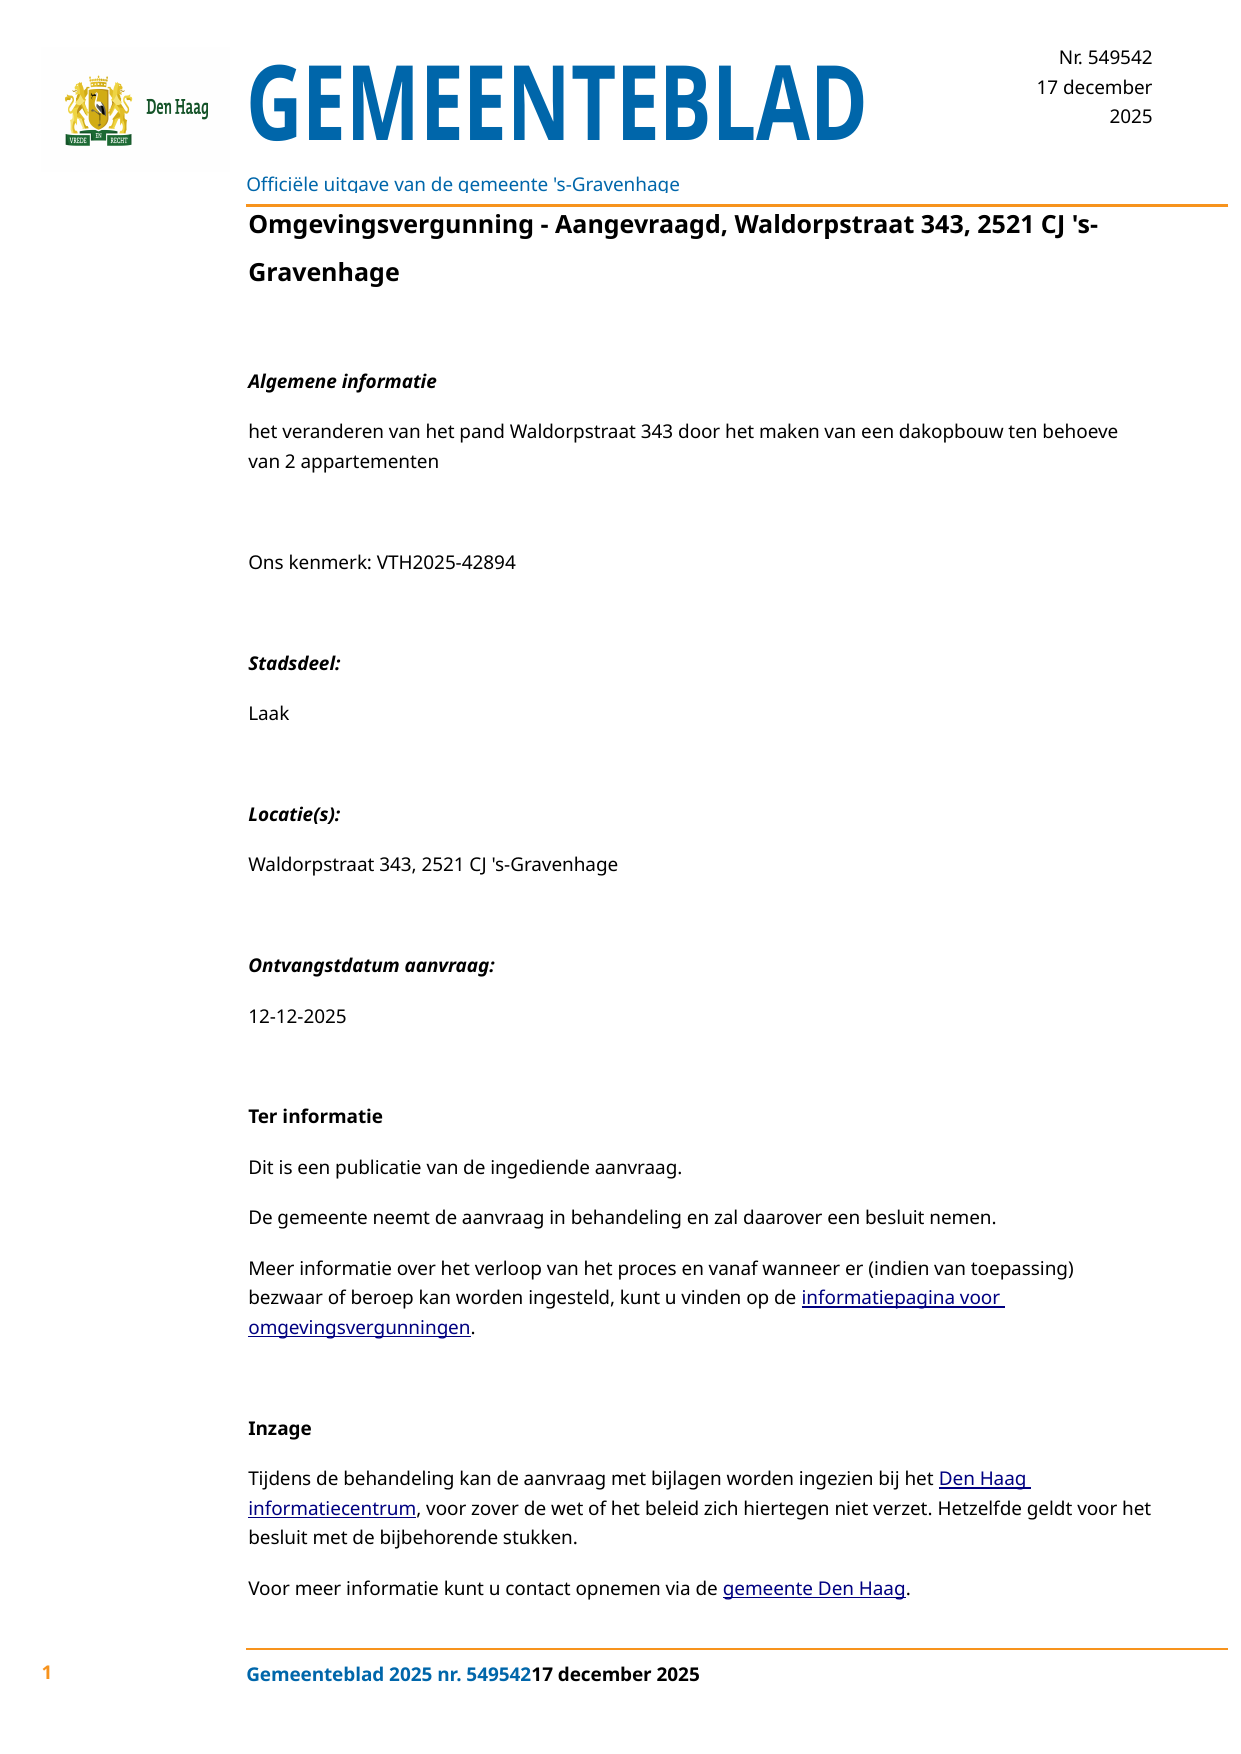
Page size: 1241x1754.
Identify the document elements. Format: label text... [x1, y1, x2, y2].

text Laak [248, 700, 1152, 726]
text Ter informatie [248, 1104, 1152, 1129]
picture [41, 47, 231, 172]
text 12-12-2025 [248, 1003, 1152, 1029]
text Tijdens de behandeling kan de aanvraag met bijlagen worden ingezien bij het Den Haag informatiecentrum, voor zover de wet of het beleid zich hiertegen niet verzet. Hetzelfde geldt voor het besluit met de bijbehorende stukken. [248, 1465, 1152, 1550]
text Voor meer informatie kunt u contact opnemen via de gemeente Den Haag. [248, 1575, 1152, 1601]
text Inzage [248, 1415, 1152, 1441]
text Omgevingsvergunning - Aangevraagd, Waldorpstraat 343, 2521 CJ 's-Gravenhage [248, 207, 1152, 288]
text Waldorpstraat 343, 2521 CJ 's-Gravenhage [248, 852, 1152, 877]
text Algemene informatie [248, 368, 1152, 394]
text Ontvangstdatum aanvraag: [248, 952, 1152, 978]
text De gemeente neemt de aanvraag in behandeling en zal daarover een besluit nemen. [248, 1204, 1152, 1230]
text het veranderen van het pand Waldorpstraat 343 door het maken van een dakopbouw ten behoeve van 2 appartementen [248, 419, 1152, 474]
text Ons kenmerk: VTH2025-42894 [248, 549, 1152, 575]
text Dit is een publicatie van de ingediende aanvraag. [248, 1154, 1152, 1180]
text Meer informatie over het verloop van het proces en vanaf wanneer er (indien van toepassing) bezwaar of beroep kan worden ingesteld, kunt u vinden op de informatiepagina voor omgevingsvergunningen. [248, 1255, 1152, 1340]
text Locatie(s): [248, 801, 1152, 827]
text Stadsdeel: [248, 650, 1152, 676]
